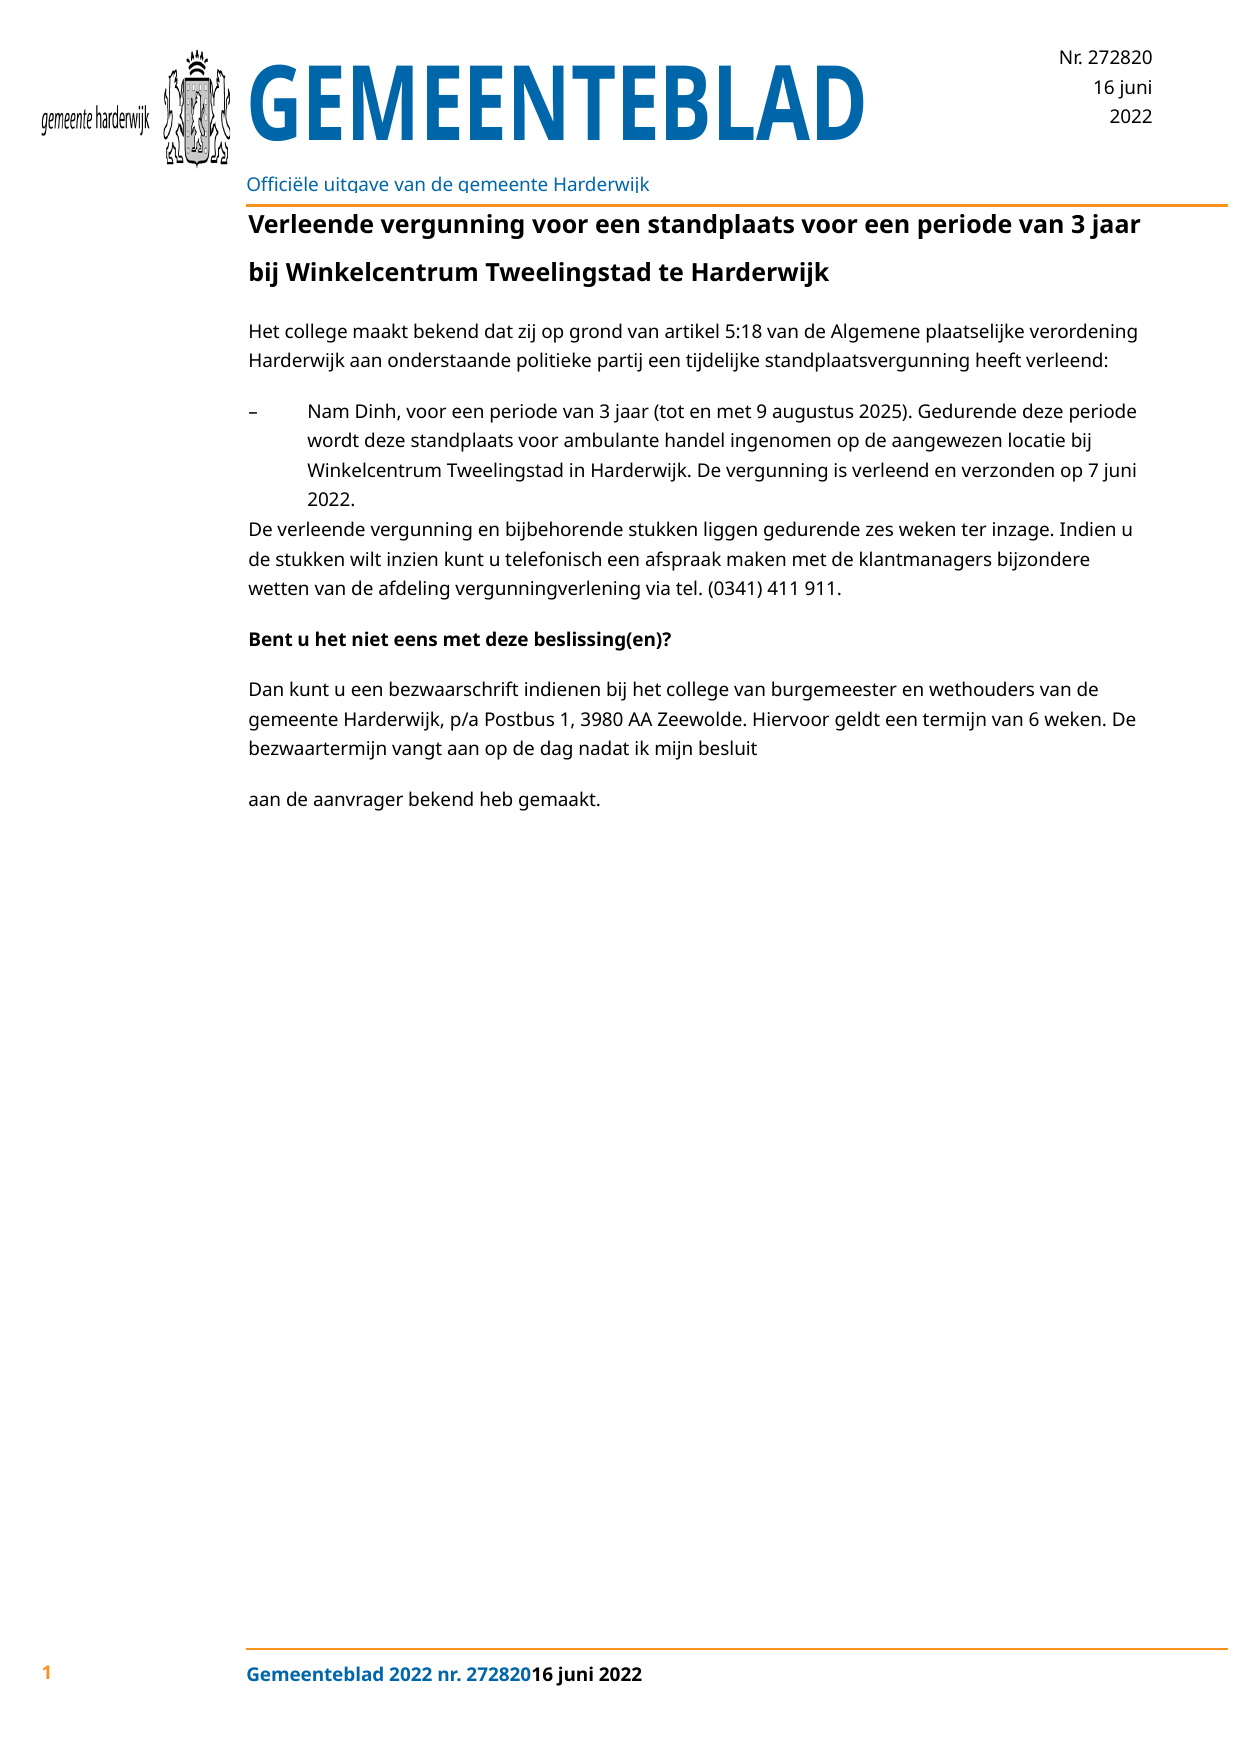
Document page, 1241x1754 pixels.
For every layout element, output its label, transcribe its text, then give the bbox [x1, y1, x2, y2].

text aan de aanvrager bekend heb gemaakt. [248, 786, 1152, 812]
text De verleende vergunning en bijbehorende stukken liggen gedurende zes weken ter inzage. Indien u de stukken wilt inzien kunt u telefonisch een afspraak maken met de klantmanagers bijzondere wetten van de afdeling vergunningverlening via tel. (0341) 411 911. [248, 516, 1152, 601]
list Nam Dinh, voor een periode van 3 jaar (tot en met 9 augustus 2025). Gedurende deze periode wordt deze standplaats voor ambulante handel ingenomen op de aangewezen locatie bij Winkelcentrum Tweelingstad in Harderwijk. De vergunning is verleend en verzonden op 7 juni 2022. [248, 398, 1152, 512]
text Dan kunt u een bezwaarschrift indienen bij het college van burgemeester en wethouders van de gemeente Harderwijk, p/a Postbus 1, 3980 AA Zeewolde. Hiervoor geldt een termijn van 6 weken. De bezwaartermijn vangt aan op de dag nadat ik mijn besluit [248, 676, 1152, 761]
text Het college maakt bekend dat zij op grond van artikel 5:18 van de Algemene plaatselijke verordening Harderwijk aan onderstaande politieke partij een tijdelijke standplaatsvergunning heeft verleend: [248, 318, 1152, 373]
text Verleende vergunning voor een standplaats voor een periode van 3 jaar bij Winkelcentrum Tweelingstad te Harderwijk [248, 207, 1152, 288]
text Bent u het niet eens met deze beslissing(en)? [248, 626, 1152, 652]
picture [41, 47, 231, 172]
